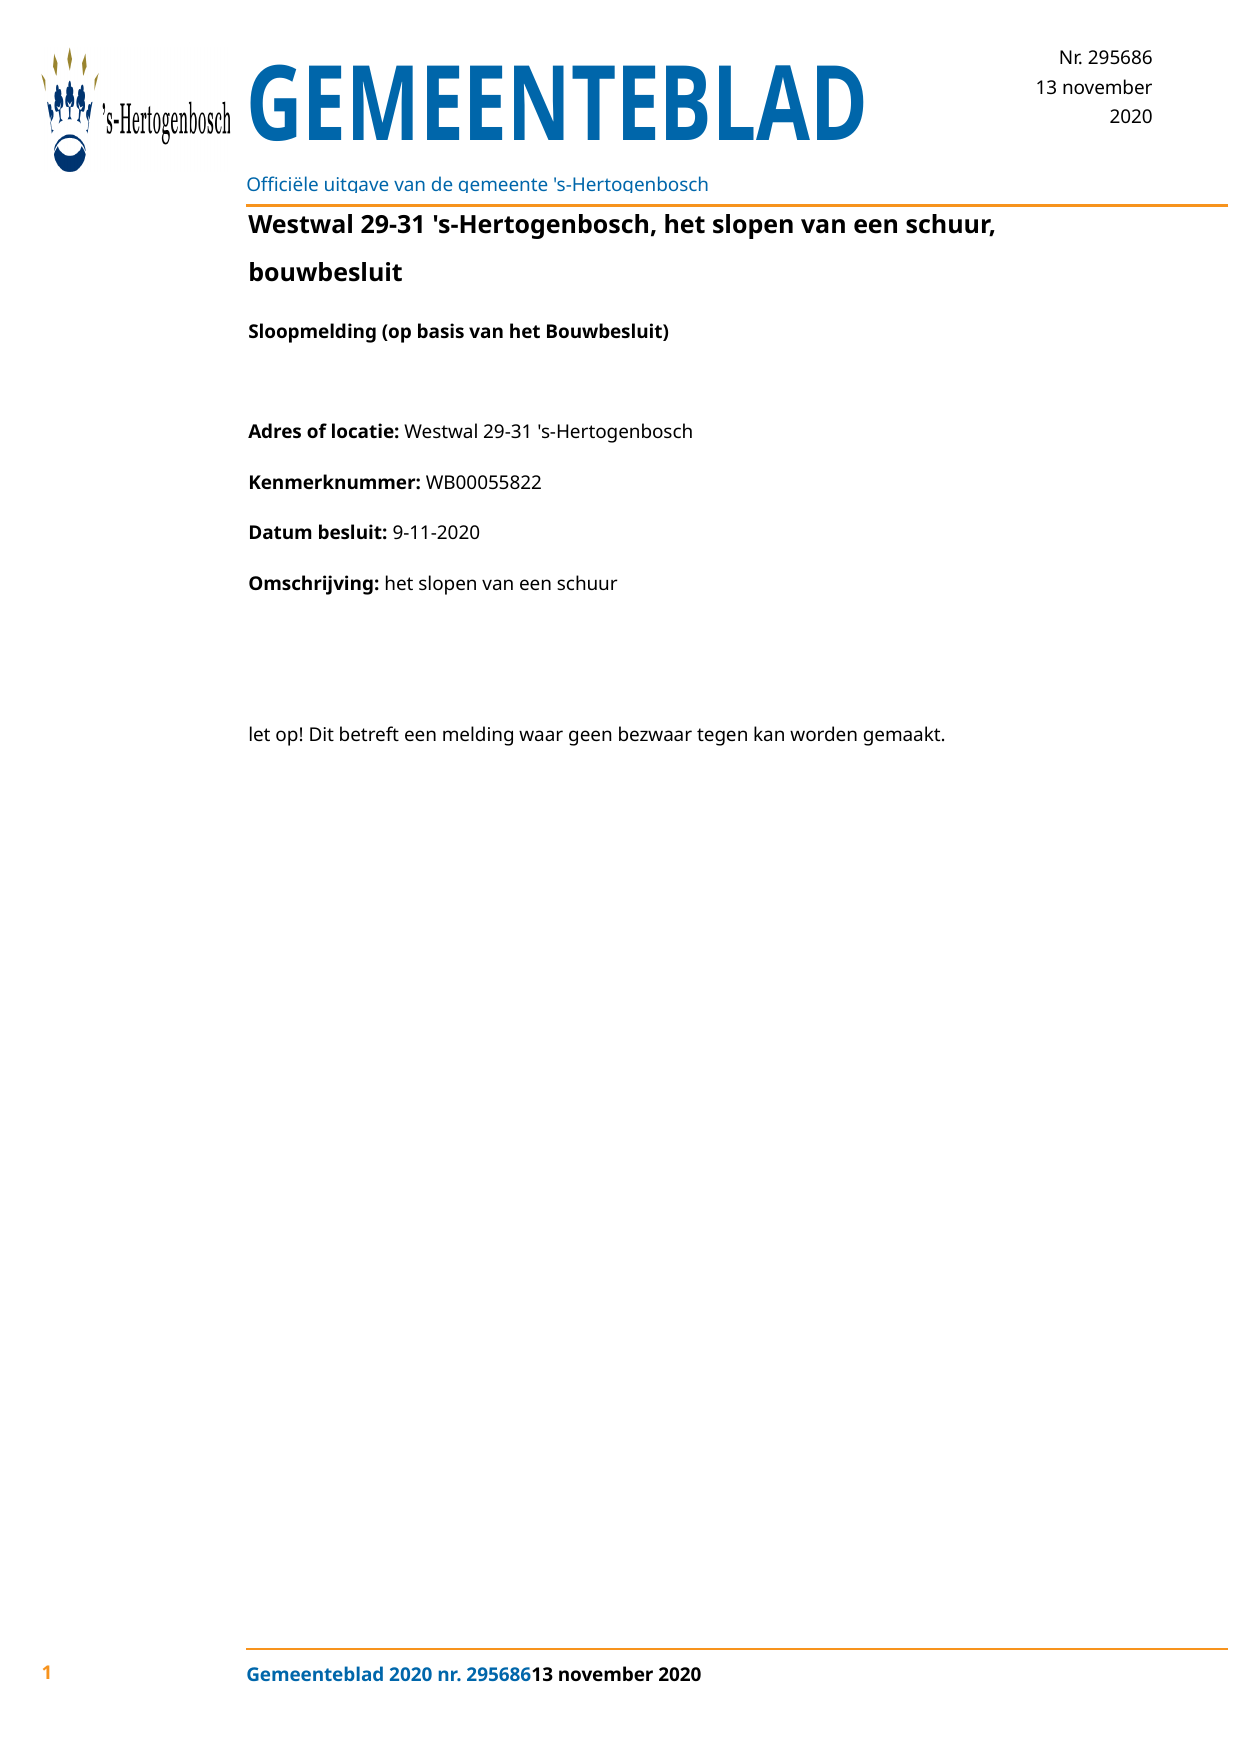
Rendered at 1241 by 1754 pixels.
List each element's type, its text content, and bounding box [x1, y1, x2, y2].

text Kenmerknummer: WB00055822 [248, 469, 1152, 495]
text Westwal 29-31 's-Hertogenbosch, het slopen van een schuur, bouwbesluit [248, 207, 1152, 288]
text let op! Dit betreft een melding waar geen bezwaar tegen kan worden gemaakt. [248, 721, 1152, 747]
text Adres of locatie: Westwal 29-31 's-Hertogenbosch [248, 419, 1152, 444]
picture [41, 47, 231, 172]
text Sloopmelding (op basis van het Bouwbesluit) [248, 318, 1152, 344]
text Omschrijving: het slopen van een schuur [248, 570, 1152, 596]
text Datum besluit: 9-11-2020 [248, 519, 1152, 545]
